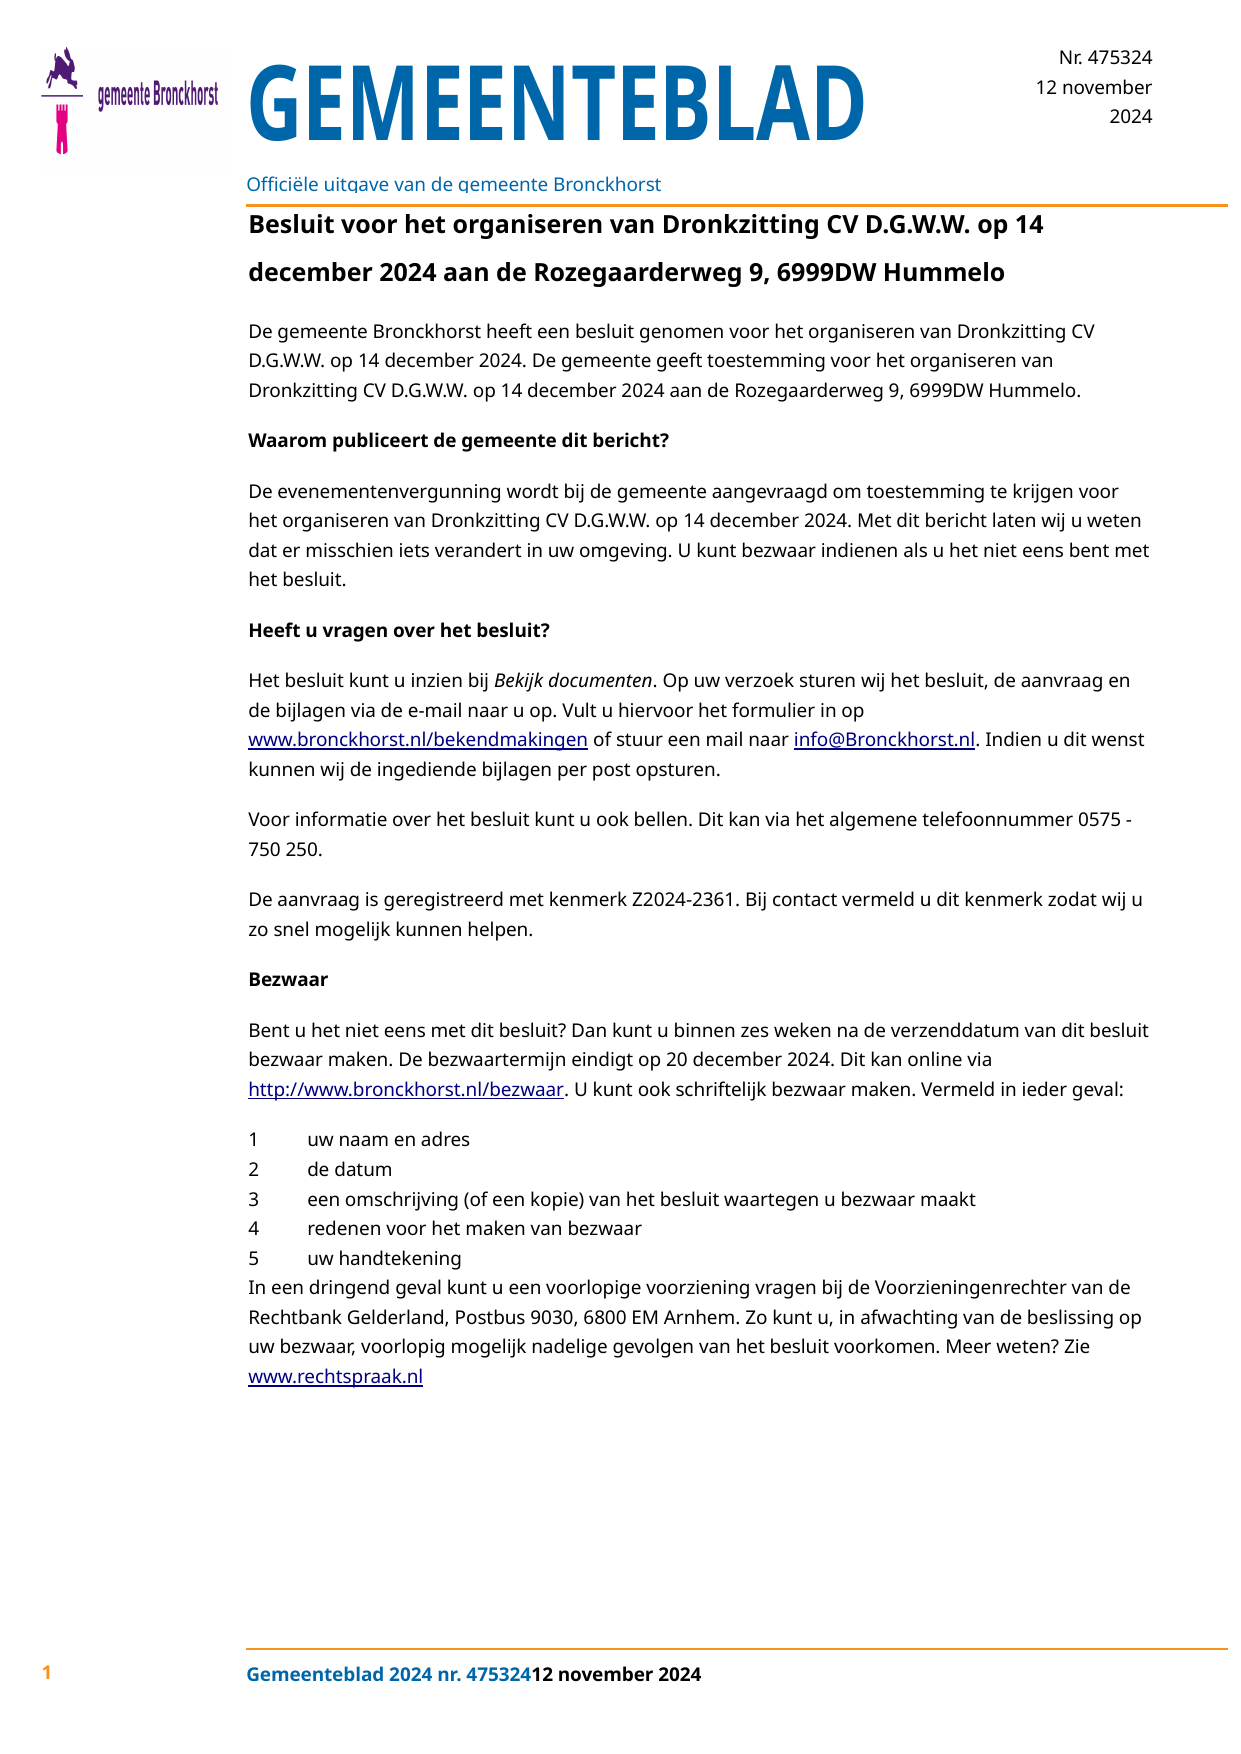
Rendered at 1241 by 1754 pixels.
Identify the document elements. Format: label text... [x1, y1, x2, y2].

list een omschrijving (of een kopie) van het besluit waartegen u bezwaar maakt [248, 1186, 1152, 1212]
list uw naam en adres [248, 1127, 1152, 1152]
text De gemeente Bronckhorst heeft een besluit genomen voor het organiseren van Dronkzitting CV D.G.W.W. op 14 december 2024. De gemeente geeft toestemming voor het organiseren van Dronkzitting CV D.G.W.W. op 14 december 2024 aan de Rozegaarderweg 9, 6999DW Hummelo. [248, 318, 1152, 403]
picture [41, 47, 231, 172]
text Besluit voor het organiseren van Dronkzitting CV D.G.W.W. op 14 december 2024 aan de Rozegaarderweg 9, 6999DW Hummelo [248, 207, 1152, 288]
text Waarom publiceert de gemeente dit bericht? [248, 427, 1152, 453]
list redenen voor het maken van bezwaar [248, 1215, 1152, 1241]
text De aanvraag is geregistreerd met kenmerk Z2024-2361. Bij contact vermeld u dit kenmerk zodat wij u zo snel mogelijk kunnen helpen. [248, 887, 1152, 942]
text Bezwaar [248, 967, 1152, 992]
text Het besluit kunt u inzien bij Bekijk documenten. Op uw verzoek sturen wij het besluit, de aanvraag en de bijlagen via de e-mail naar u op. Vult u hiervoor het formulier in op www.bronckhorst.nl/bekendmakingen of stuur een mail naar info@Bronckhorst.nl. Indien u dit wenst kunnen wij de ingediende bijlagen per post opsturen. [248, 667, 1152, 782]
text In een dringend geval kunt u een voorlopige voorziening vragen bij de Voorzieningenrechter van de Rechtbank Gelderland, Postbus 9030, 6800 EM Arnhem. Zo kunt u, in afwachting van de beslissing op uw bezwaar, voorlopig mogelijk nadelige gevolgen van het besluit voorkomen. Meer weten? Zie www.rechtspraak.nl [248, 1274, 1152, 1389]
text De evenementenvergunning wordt bij de gemeente aangevraagd om toestemming te krijgen voor het organiseren van Dronkzitting CV D.G.W.W. op 14 december 2024. Met dit bericht laten wij u weten dat er misschien iets verandert in uw omgeving. U kunt bezwaar indienen als u het niet eens bent met het besluit. [248, 478, 1152, 592]
text Heeft u vragen over het besluit? [248, 617, 1152, 643]
text Voor informatie over het besluit kunt u ook bellen. Dit kan via het algemene telefoonnummer 0575 - 750 250. [248, 807, 1152, 862]
text Bent u het niet eens met dit besluit? Dan kunt u binnen zes weken na de verzenddatum van dit besluit bezwaar maken. De bezwaartermijn eindigt op 20 december 2024. Dit kan online via http://www.bronckhorst.nl/bezwaar. U kunt ook schriftelijk bezwaar maken. Vermeld in ieder geval: [248, 1017, 1152, 1102]
list uw handtekening [248, 1245, 1152, 1271]
list de datum [248, 1156, 1152, 1182]
